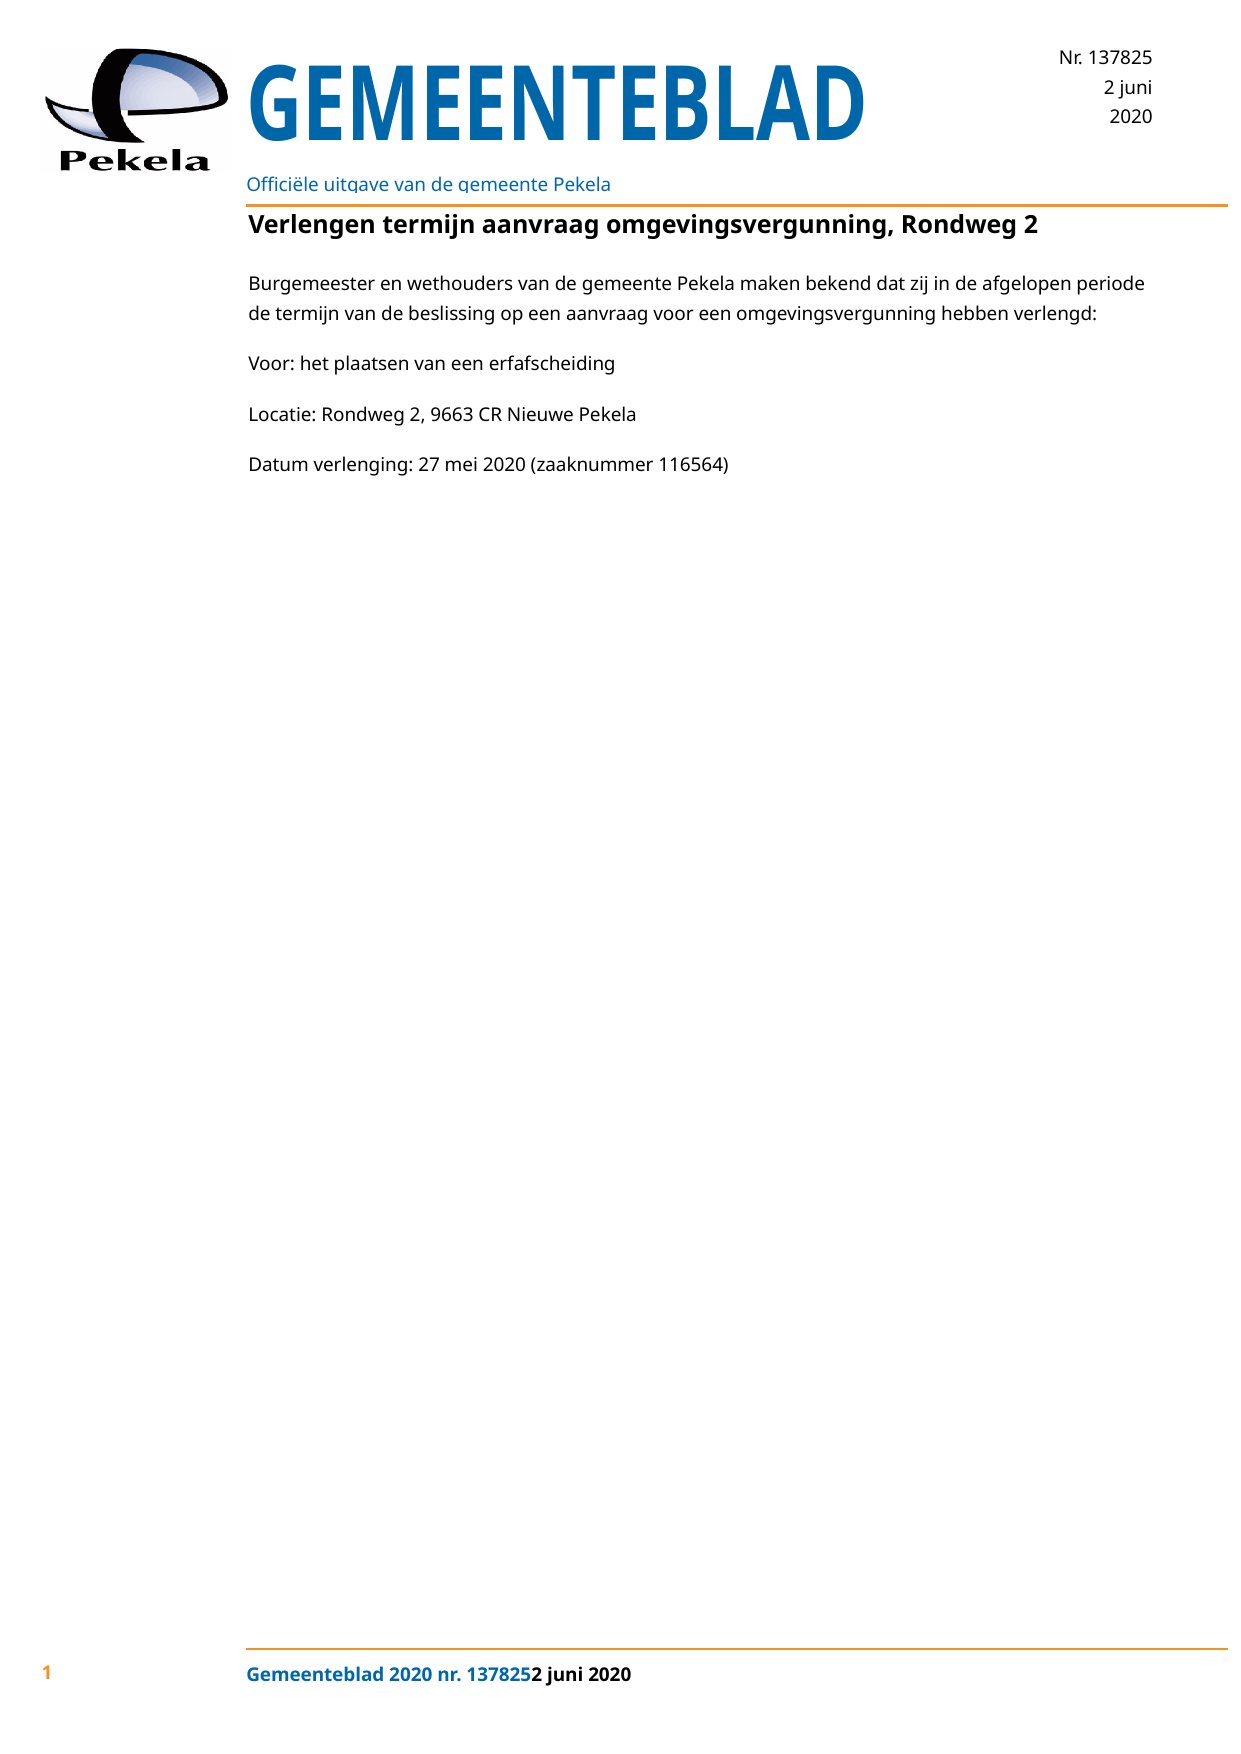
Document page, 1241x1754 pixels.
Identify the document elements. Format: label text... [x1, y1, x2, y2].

text Locatie: Rondweg 2, 9663 CR Nieuwe Pekela [248, 401, 1152, 426]
text Verlengen termijn aanvraag omgevingsvergunning, Rondweg 2 [248, 207, 1152, 241]
text Voor: het plaatsen van een erfafscheiding [248, 350, 1152, 376]
text Datum verlenging: 27 mei 2020 (zaaknummer 116564) [248, 451, 1152, 477]
text Burgemeester en wethouders van de gemeente Pekela maken bekend dat zij in de afgelopen periode de termijn van de beslissing op een aanvraag voor een omgevingsvergunning hebben verlengd: [248, 270, 1152, 326]
picture [41, 47, 231, 172]
